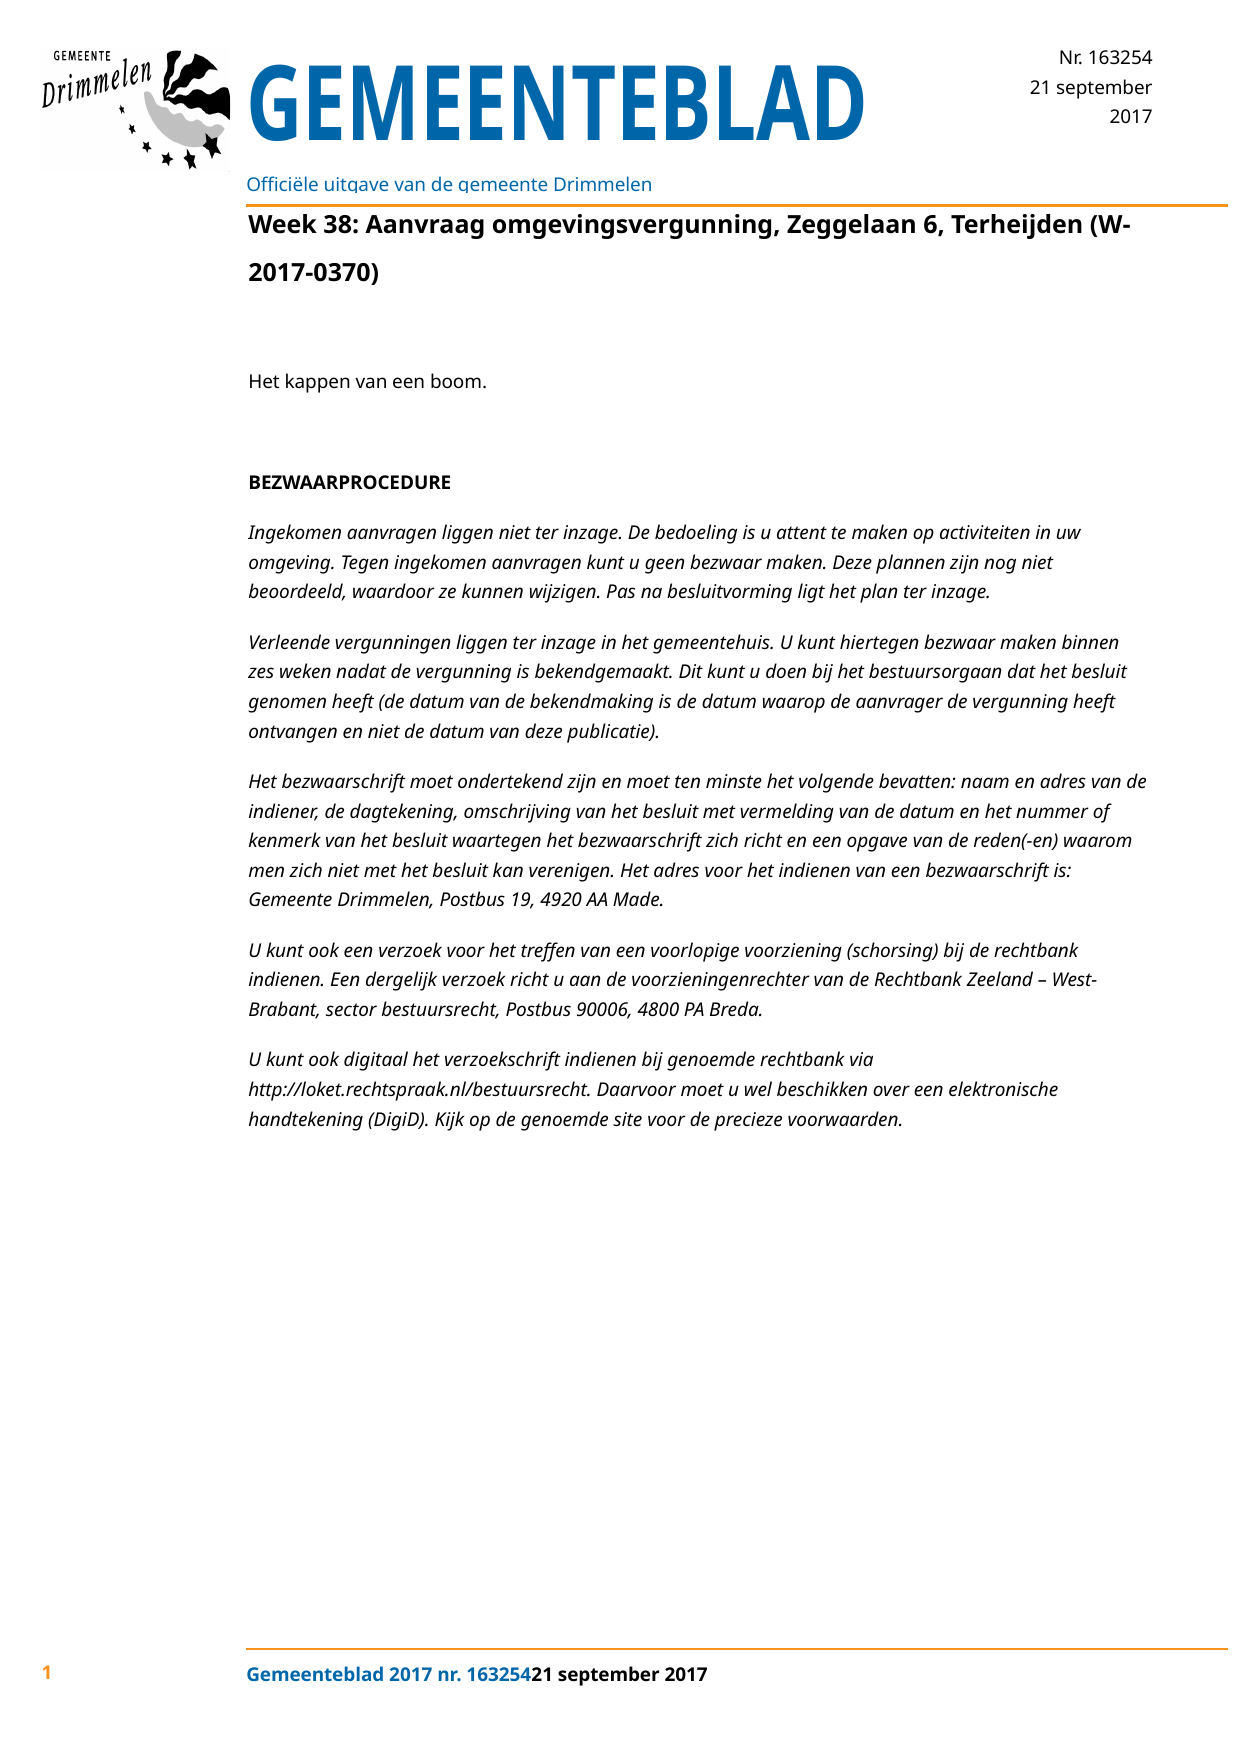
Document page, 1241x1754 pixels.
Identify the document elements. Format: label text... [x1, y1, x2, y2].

text Verleende vergunningen liggen ter inzage in het gemeentehuis. U kunt hiertegen bezwaar maken binnen zes weken nadat de vergunning is bekendgemaakt. Dit kunt u doen bij het bestuursorgaan dat het besluit genomen heeft (de datum van de bekendmaking is de datum waarop de aanvrager de vergunning heeft ontvangen en niet de datum van deze publicatie). [248, 629, 1152, 744]
text Week 38: Aanvraag omgevingsvergunning, Zeggelaan 6, Terheijden (W-2017-0370) [248, 207, 1152, 288]
text U kunt ook digitaal het verzoekschrift indienen bij genoemde rechtbank via http://loket.rechtspraak.nl/bestuursrecht. Daarvoor moet u wel beschikken over een elektronische handtekening (DigiD). Kijk op de genoemde site voor de precieze voorwaarden. [248, 1047, 1152, 1132]
text BEZWAARPROCEDURE [248, 469, 1152, 495]
text Het kappen van een boom. [248, 368, 1152, 394]
text Ingekomen aanvragen liggen niet ter inzage. De bedoeling is u attent te maken op activiteiten in uw omgeving. Tegen ingekomen aanvragen kunt u geen bezwaar maken. Deze plannen zijn nog niet beoordeeld, waardoor ze kunnen wijzigen. Pas na besluitvorming ligt het plan ter inzage. [248, 519, 1152, 604]
picture [41, 47, 231, 172]
text Het bezwaarschrift moet ondertekend zijn en moet ten minste het volgende bevatten: naam en adres van de indiener, de dagtekening, omschrijving van het besluit met vermelding van de datum en het nummer of kenmerk van het besluit waartegen het bezwaarschrift zich richt en een opgave van de reden(-en) waarom men zich niet met het besluit kan verenigen. Het adres voor het indienen van een bezwaarschrift is: Gemeente Drimmelen, Postbus 19, 4920 AA Made. [248, 768, 1152, 912]
text U kunt ook een verzoek voor het treffen van een voorlopige voorziening (schorsing) bij de rechtbank indienen. Een dergelijk verzoek richt u aan de voorzieningenrechter van de Rechtbank Zeeland – West-Brabant, sector bestuursrecht, Postbus 90006, 4800 PA Breda. [248, 937, 1152, 1022]
